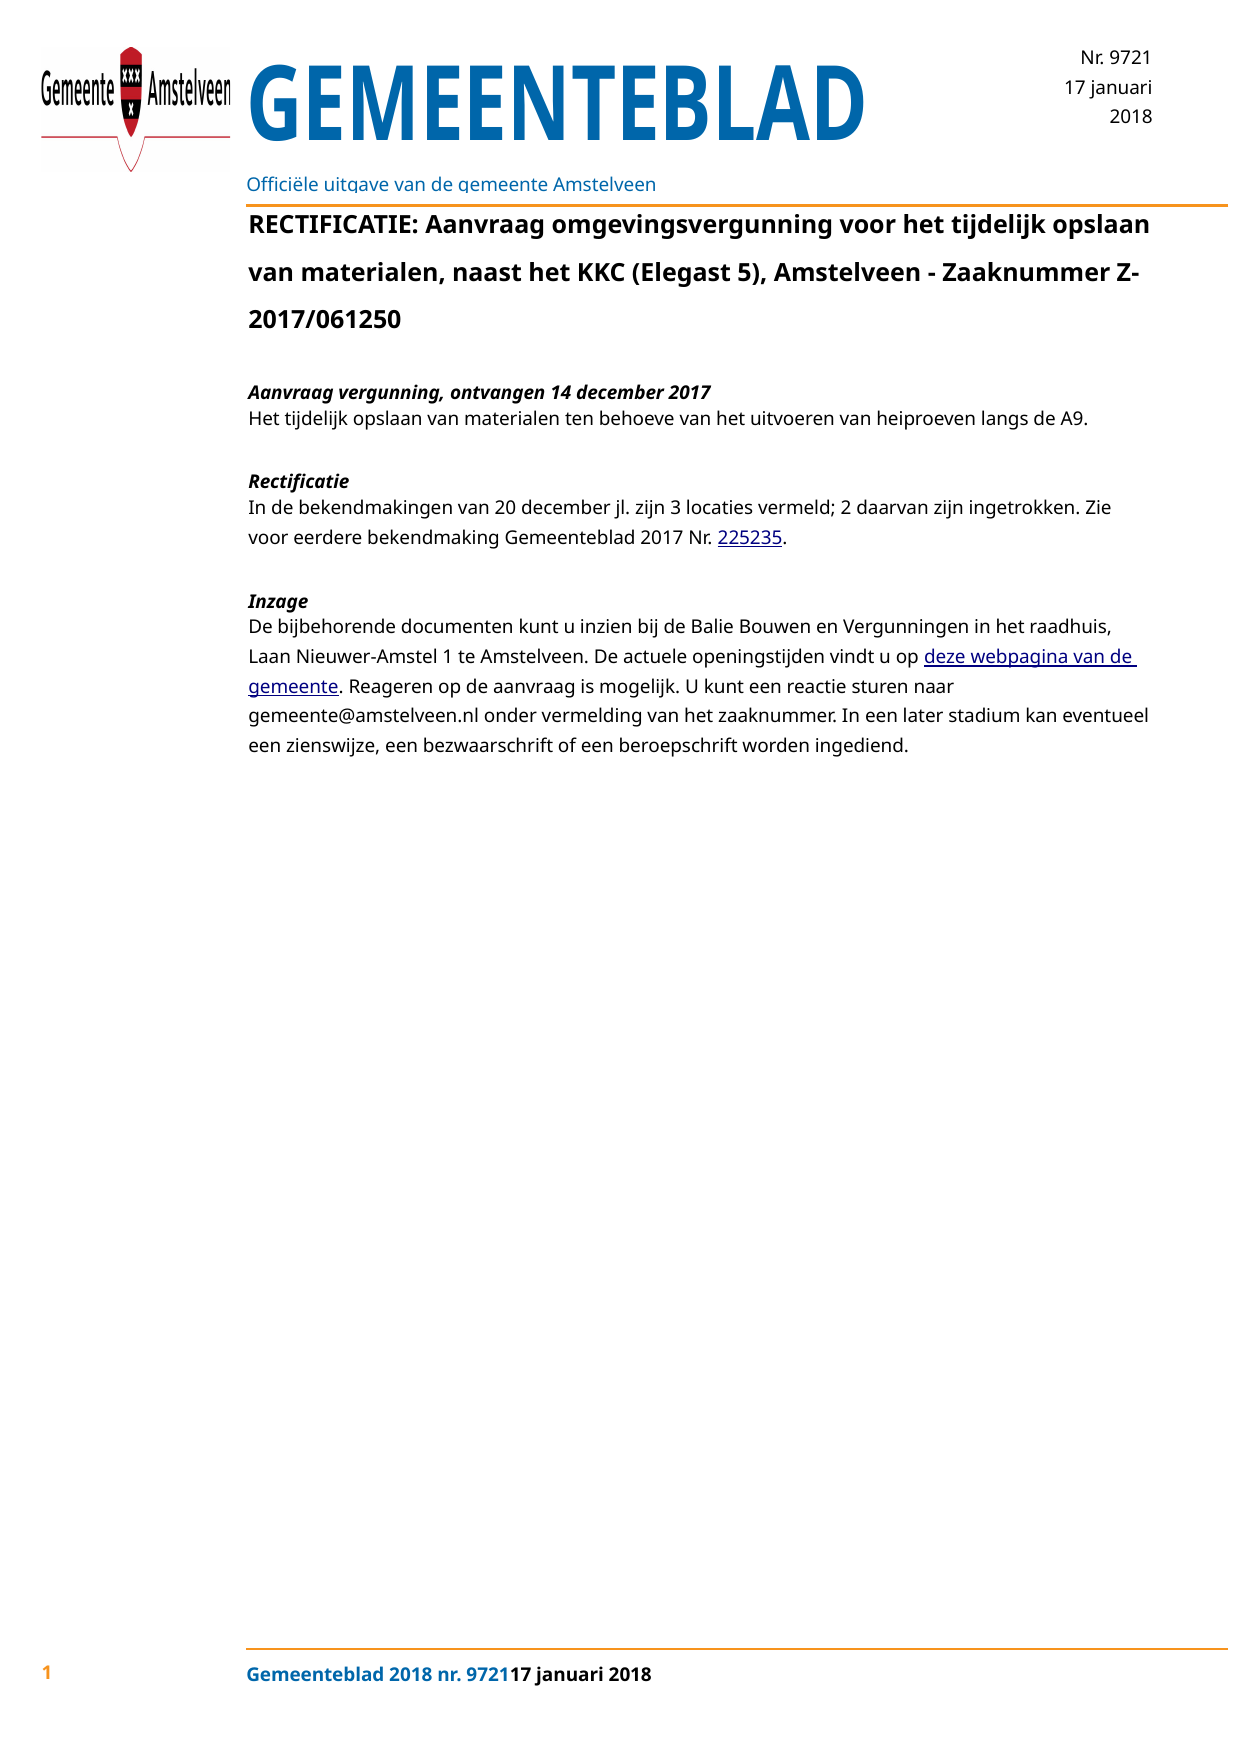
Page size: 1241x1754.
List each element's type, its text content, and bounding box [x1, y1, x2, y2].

text Rectificatie [248, 469, 1152, 494]
picture [41, 47, 231, 172]
text Het tijdelijk opslaan van materialen ten behoeve van het uitvoeren van heiproeven langs de A9. [248, 405, 1152, 431]
text In de bekendmakingen van 20 december jl. zijn 3 locaties vermeld; 2 daarvan zijn ingetrokken. Zie voor eerdere bekendmaking Gemeenteblad 2017 Nr. 225235. [248, 494, 1152, 550]
text Aanvraag vergunning, ontvangen 14 december 2017 [248, 379, 1152, 405]
text Inzage [248, 588, 1152, 614]
text RECTIFICATIE: Aanvraag omgevingsvergunning voor het tijdelijk opslaan van materialen, naast het KKC (Elegast 5), Amstelveen - Zaaknummer Z-2017/061250 [248, 207, 1152, 336]
text De bijbehorende documenten kunt u inzien bij de Balie Bouwen en Vergunningen in het raadhuis, Laan Nieuwer-Amstel 1 te Amstelveen. De actuele openingstijden vindt u op deze webpagina van de gemeente. Reageren op de aanvraag is mogelijk. U kunt een reactie sturen naar gemeente@amstelveen.nl onder vermelding van het zaaknummer. In een later stadium kan eventueel een zienswijze, een bezwaarschrift of een beroepschrift worden ingediend. [248, 614, 1152, 758]
